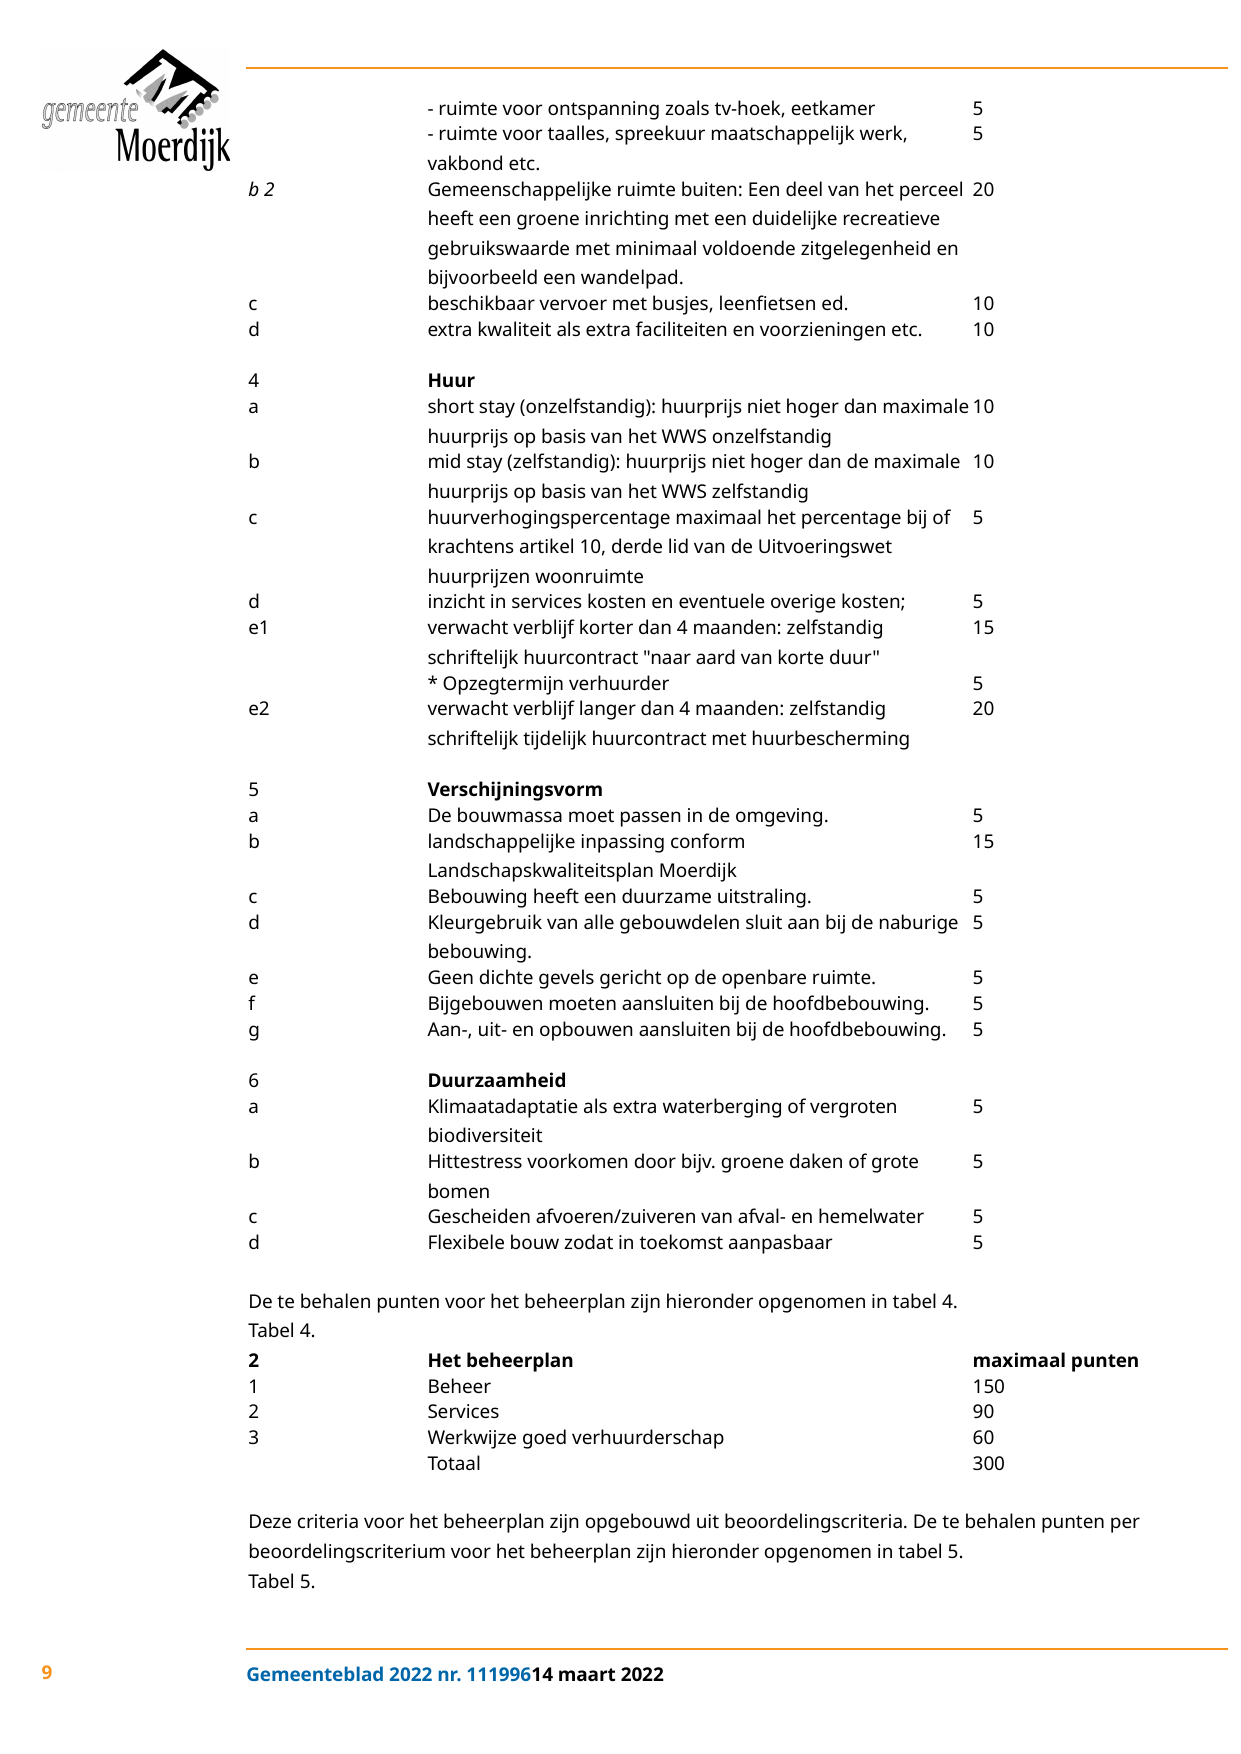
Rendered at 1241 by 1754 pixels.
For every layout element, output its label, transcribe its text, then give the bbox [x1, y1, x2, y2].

table_cell beschikbaar vervoer met busjes, leenfietsen ed. [427, 290, 972, 316]
table_cell 5 [973, 95, 1152, 121]
table_cell mid stay (zelfstandig): huurprijs niet hoger dan de maximale huurprijs op basis van het WWS zelfstandig [427, 449, 972, 504]
table_cell [248, 670, 427, 696]
table_cell d [248, 909, 427, 964]
table_cell 150 [973, 1373, 1152, 1399]
picture [41, 47, 231, 172]
table_cell a [248, 802, 427, 828]
table_cell 10 [973, 290, 1152, 316]
table_cell b [248, 828, 427, 883]
table_cell [248, 751, 427, 777]
table_cell Bebouwing heeft een duurzame uitstraling. [427, 883, 972, 909]
table_cell 4 [248, 368, 427, 393]
table_header Het beheerplan [427, 1347, 972, 1373]
text Tabel 4. [248, 1317, 1152, 1343]
table_cell Gescheiden afvoeren/zuiveren van afval- en hemelwater [427, 1204, 972, 1229]
table_cell 60 [973, 1424, 1152, 1450]
table_cell verwacht verblijf langer dan 4 maanden: zelfstandig schriftelijk tijdelijk huurcontract met huurbescherming [427, 696, 972, 751]
table_cell d [248, 316, 427, 342]
table_cell g [248, 1016, 427, 1042]
table_cell [248, 1450, 427, 1476]
table_cell 20 [973, 176, 1152, 290]
table_cell e1 [248, 615, 427, 670]
table_cell 2 [248, 1399, 427, 1424]
table_cell Aan-, uit- en opbouwen aansluiten bij de hoofdbebouwing. [427, 1016, 972, 1042]
text De te behalen punten voor het beheerplan zijn hieronder opgenomen in tabel 4. [248, 1288, 1152, 1314]
table_cell [427, 342, 972, 367]
table_cell c [248, 883, 427, 909]
table_cell Werkwijze goed verhuurderschap [427, 1424, 972, 1450]
table_cell b [248, 1148, 427, 1204]
table_cell 3 [248, 1424, 427, 1450]
table_cell c [248, 504, 427, 589]
table_cell [973, 342, 1152, 367]
table_header maximaal punten [973, 1347, 1152, 1373]
table_cell Flexibele bouw zodat in toekomst aanpasbaar [427, 1229, 972, 1255]
table_cell [973, 751, 1152, 777]
text Deze criteria voor het beheerplan zijn opgebouwd uit beoordelingscriteria. De te behalen punten per beoordelingscriterium voor het beheerplan zijn hieronder opgenomen in tabel 5. [248, 1509, 1152, 1564]
table_cell extra kwaliteit als extra faciliteiten en voorzieningen etc. [427, 316, 972, 342]
table_cell b [248, 449, 427, 504]
table_cell 5 [973, 909, 1152, 964]
table_cell a [248, 393, 427, 448]
table_cell [248, 95, 427, 121]
table_cell Beheer [427, 1373, 972, 1399]
table_cell Klimaatadaptatie als extra waterberging of vergroten biodiversiteit [427, 1093, 972, 1148]
table_cell huurverhogingspercentage maximaal het percentage bij of krachtens artikel 10, derde lid van de Uitvoeringswet huurprijzen woonruimte [427, 504, 972, 589]
table_cell [248, 1042, 427, 1067]
table_cell a [248, 1093, 427, 1148]
table_cell b 2 [248, 176, 427, 290]
table_cell d [248, 1229, 427, 1255]
table_cell 10 [973, 316, 1152, 342]
table_cell [973, 368, 1152, 393]
table_cell 15 [973, 615, 1152, 670]
table_cell Bijgebouwen moeten aansluiten bij de hoofdbebouwing. [427, 990, 972, 1016]
table_cell 6 [248, 1067, 427, 1093]
table_cell Hittestress voorkomen door bijv. groene daken of grote bomen [427, 1148, 972, 1204]
table_cell 5 [973, 1204, 1152, 1229]
table_cell inzicht in services kosten en eventuele overige kosten; [427, 589, 972, 614]
table_cell 5 [973, 802, 1152, 828]
table_cell e [248, 964, 427, 990]
table_cell [973, 777, 1152, 802]
table_cell 5 [973, 1093, 1152, 1148]
table_cell Geen dichte gevels gericht op de openbare ruimte. [427, 964, 972, 990]
table_cell 15 [973, 828, 1152, 883]
table_cell [973, 1067, 1152, 1093]
table_cell 5 [973, 589, 1152, 614]
table_cell [427, 1042, 972, 1067]
table_cell Services [427, 1399, 972, 1424]
table_cell c [248, 1204, 427, 1229]
table_cell * Opzegtermijn verhuurder [427, 670, 972, 696]
table_cell - ruimte voor taalles, spreekuur maatschappelijk werk, vakbond etc. [427, 121, 972, 176]
table_cell Duurzaamheid [427, 1067, 972, 1093]
table_cell Gemeenschappelijke ruimte buiten: Een deel van het perceel heeft een groene inrichting met een duidelijke recreatieve gebruikswaarde met minimaal voldoende zitgelegenheid en bijvoorbeeld een wandelpad. [427, 176, 972, 290]
table_cell [427, 751, 972, 777]
table_cell 5 [973, 1229, 1152, 1255]
table_cell c [248, 290, 427, 316]
table_cell 10 [973, 449, 1152, 504]
table_cell Kleurgebruik van alle gebouwdelen sluit aan bij de naburige bebouwing. [427, 909, 972, 964]
table_cell 5 [973, 670, 1152, 696]
table_cell landschappelijke inpassing conform Landschapskwaliteitsplan Moerdijk [427, 828, 972, 883]
table_cell verwacht verblijf korter dan 4 maanden: zelfstandig schriftelijk huurcontract "naar aard van korte duur" [427, 615, 972, 670]
table_cell Verschijningsvorm [427, 777, 972, 802]
table_header 2 [248, 1347, 427, 1373]
table_cell 5 [973, 504, 1152, 589]
text Tabel 5. [248, 1568, 1152, 1593]
table_cell 1 [248, 1373, 427, 1399]
table_cell 5 [973, 1148, 1152, 1204]
table_cell Totaal [427, 1450, 972, 1476]
table_cell - ruimte voor ontspanning zoals tv-hoek, eetkamer [427, 95, 972, 121]
table_cell 5 [973, 964, 1152, 990]
table_cell [248, 121, 427, 176]
table_cell 300 [973, 1450, 1152, 1476]
table_cell [248, 342, 427, 367]
table_cell 90 [973, 1399, 1152, 1424]
table_cell [973, 1042, 1152, 1067]
table_cell e2 [248, 696, 427, 751]
table_cell 10 [973, 393, 1152, 448]
table_cell d [248, 589, 427, 614]
table_cell 5 [973, 1016, 1152, 1042]
table_cell f [248, 990, 427, 1016]
table_cell short stay (onzelfstandig): huurprijs niet hoger dan maximale huurprijs op basis van het WWS onzelfstandig [427, 393, 972, 448]
table_cell 5 [973, 121, 1152, 176]
table_cell 5 [973, 883, 1152, 909]
table_cell Huur [427, 368, 972, 393]
table_cell 5 [973, 990, 1152, 1016]
table_cell 20 [973, 696, 1152, 751]
table_cell De bouwmassa moet passen in de omgeving. [427, 802, 972, 828]
table_cell 5 [248, 777, 427, 802]
